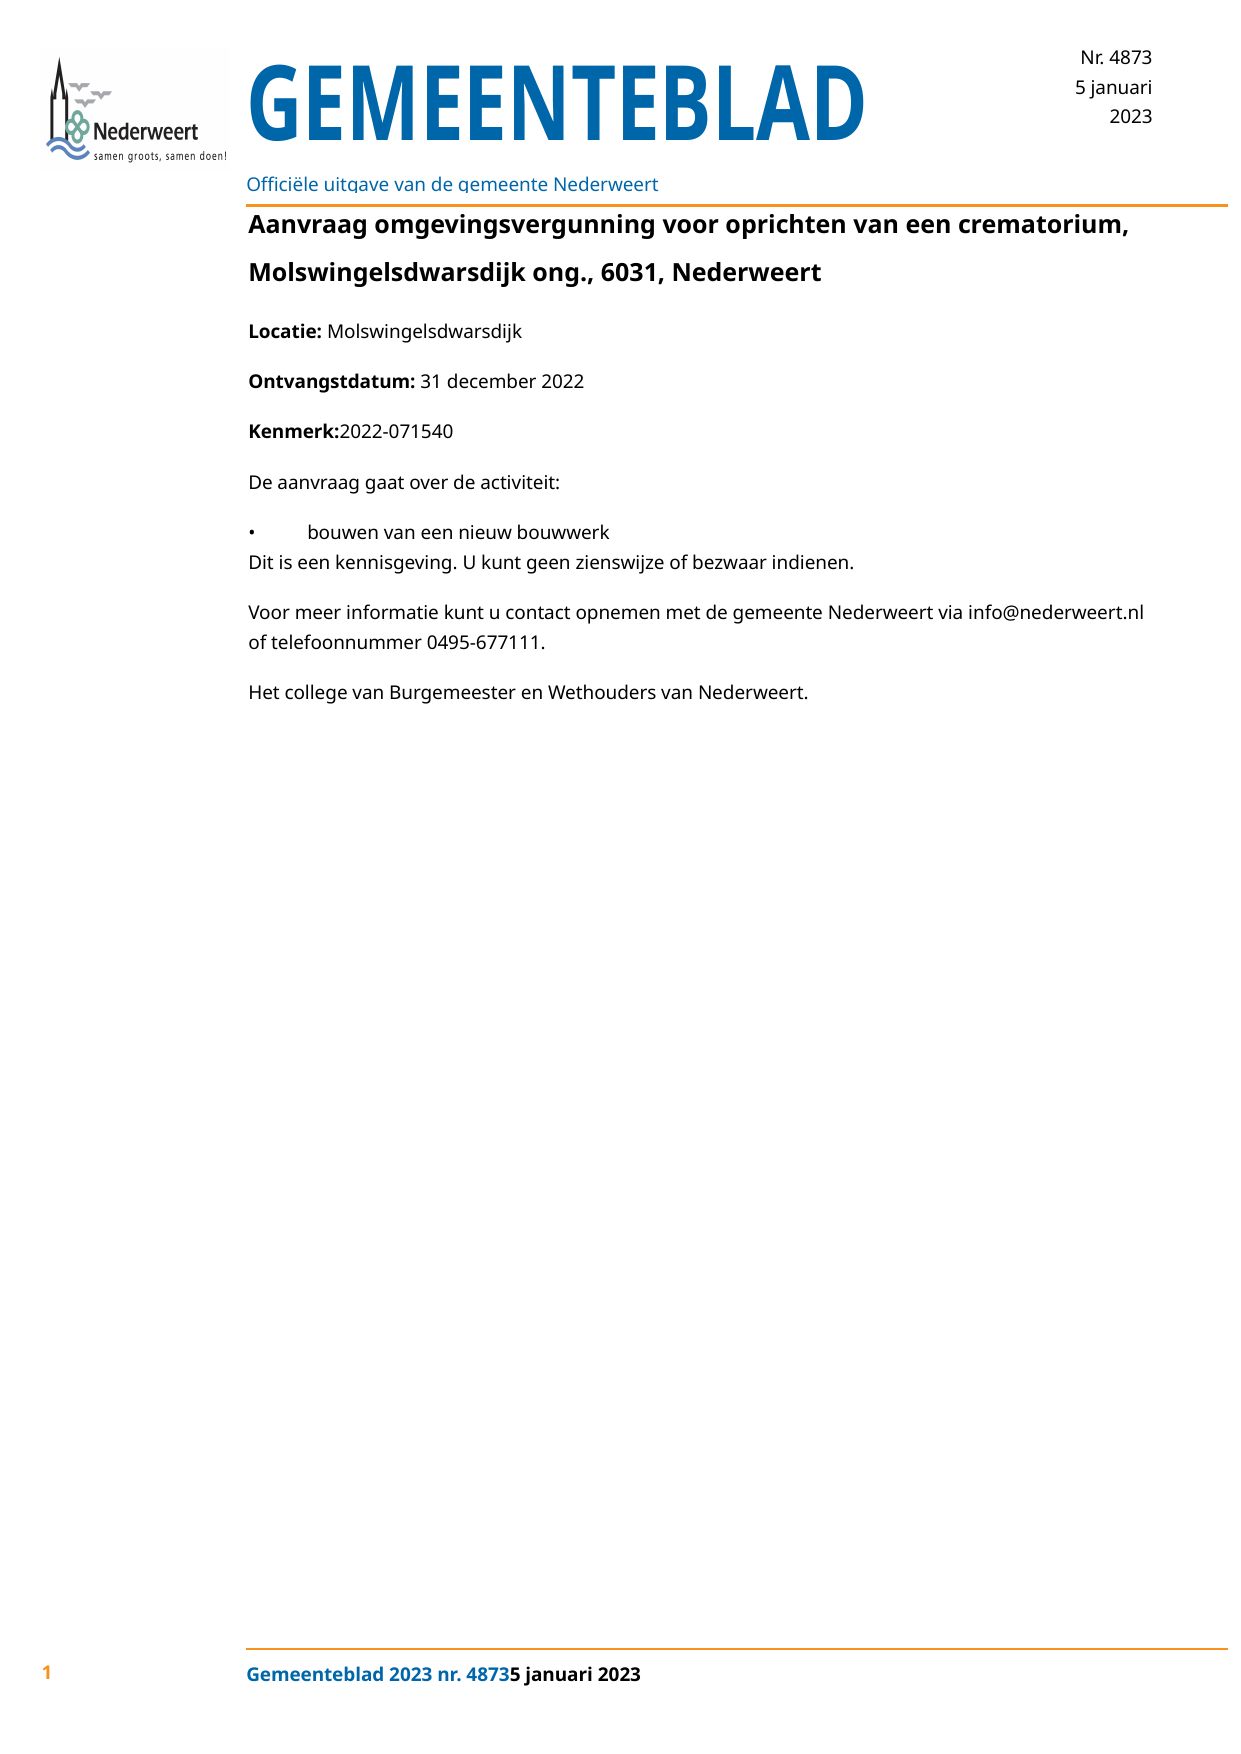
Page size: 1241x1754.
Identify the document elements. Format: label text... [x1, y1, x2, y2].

text Voor meer informatie kunt u contact opnemen met de gemeente Nederweert via info@nederweert.nl of telefoonnummer 0495-677111. [248, 599, 1152, 655]
list bouwen van een nieuw bouwwerk [248, 519, 1152, 545]
text Locatie: Molswingelsdwarsdijk [248, 318, 1152, 344]
text De aanvraag gaat over de activiteit: [248, 469, 1152, 495]
text Het college van Burgemeester en Wethouders van Nederweert. [248, 679, 1152, 705]
picture [41, 47, 231, 172]
text Ontvangstdatum: 31 december 2022 [248, 368, 1152, 394]
text Aanvraag omgevingsvergunning voor oprichten van een crematorium, Molswingelsdwarsdijk ong., 6031, Nederweert [248, 207, 1152, 288]
text Dit is een kennisgeving. U kunt geen zienswijze of bezwaar indienen. [248, 549, 1152, 575]
text Kenmerk:2022-071540 [248, 419, 1152, 444]
